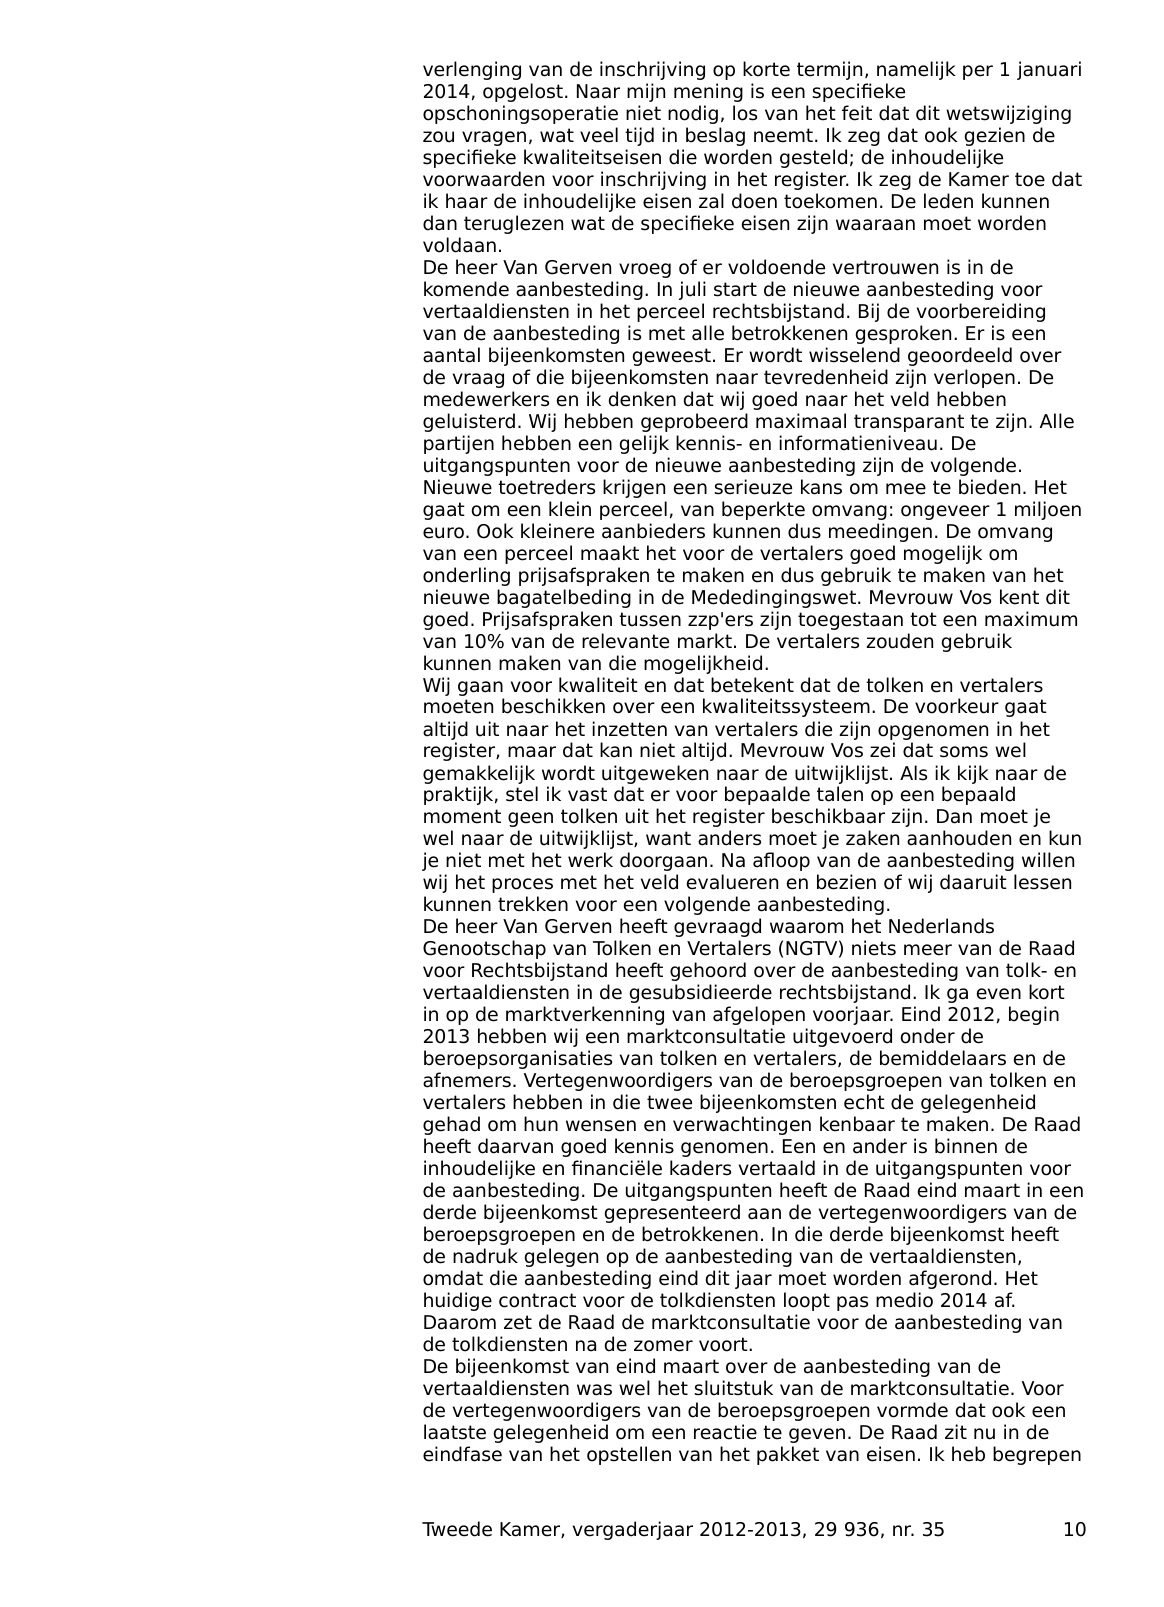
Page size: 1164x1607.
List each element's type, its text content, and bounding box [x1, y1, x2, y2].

text Wij gaan voor kwaliteit en dat betekent dat de tolken en vertalers moeten beschikken over een kwaliteitssysteem. De voorkeur gaat altijd uit naar het inzetten van vertalers die zijn opgenomen in het register, maar dat kan niet altijd. Mevrouw Vos zei dat soms wel gemakkelijk wordt uitgeweken naar de uitwijklijst. Als ik kijk naar de praktijk, stel ik vast dat er voor bepaalde talen op een bepaald moment geen tolken uit het register beschikbaar zijn. Dan moet je wel naar de uitwijklijst, want anders moet je zaken aanhouden en kun je niet met het werk doorgaan. Na afloop van de aanbesteding willen wij het proces met het veld evalueren en bezien of wij daaruit lessen kunnen trekken voor een volgende aanbesteding. [422, 674, 1087, 916]
text De heer Van Gerven heeft gevraagd waarom het Nederlands Genootschap van Tolken en Vertalers (NGTV) niets meer van de Raad voor Rechtsbijstand heeft gehoord over de aanbesteding van tolk- en vertaaldiensten in de gesubsidieerde rechtsbijstand. Ik ga even kort in op de marktverkenning van afgelopen voorjaar. Eind 2012, begin 2013 hebben wij een marktconsultatie uitgevoerd onder de beroepsorganisaties van tolken en vertalers, de bemiddelaars en de afnemers. Vertegenwoordigers van de beroepsgroepen van tolken en vertalers hebben in die twee bijeenkomsten echt de gelegenheid gehad om hun wensen en verwachtingen kenbaar te maken. De Raad heeft daarvan goed kennis genomen. Een en ander is binnen de inhoudelijke en financiële kaders vertaald in de uitgangspunten voor de aanbesteding. De uitgangspunten heeft de Raad eind maart in een derde bijeenkomst gepresenteerd aan de vertegenwoordigers van de beroepsgroepen en de betrokkenen. In die derde bijeenkomst heeft de nadruk gelegen op de aanbesteding van de vertaaldiensten, omdat die aanbesteding eind dit jaar moet worden afgerond. Het huidige contract voor de tolkdiensten loopt pas medio 2014 af. Daarom zet de Raad de marktconsultatie voor de aanbesteding van de tolkdiensten na de zomer voort. [422, 916, 1087, 1356]
text De bijeenkomst van eind maart over de aanbesteding van de vertaaldiensten was wel het sluitstuk van de marktconsultatie. Voor de vertegenwoordigers van de beroepsgroepen vormde dat ook een laatste gelegenheid om een reactie te geven. De Raad zit nu in de eindfase van het opstellen van het pakket van eisen. Ik heb begrepen [422, 1356, 1087, 1466]
text De heer Van Gerven vroeg of er voldoende vertrouwen is in de komende aanbesteding. In juli start de nieuwe aanbesteding voor vertaaldiensten in het perceel rechtsbijstand. Bij de voorbereiding van de aanbesteding is met alle betrokkenen gesproken. Er is een aantal bijeenkomsten geweest. Er wordt wisselend geoordeeld over de vraag of die bijeenkomsten naar tevredenheid zijn verlopen. De medewerkers en ik denken dat wij goed naar het veld hebben geluisterd. Wij hebben geprobeerd maximaal transparant te zijn. Alle partijen hebben een gelijk kennis- en informatieniveau. De uitgangspunten voor de nieuwe aanbesteding zijn de volgende. Nieuwe toetreders krijgen een serieuze kans om mee te bieden. Het gaat om een klein perceel, van beperkte omvang: ongeveer 1 miljoen euro. Ook kleinere aanbieders kunnen dus meedingen. De omvang van een perceel maakt het voor de vertalers goed mogelijk om onderling prijsafspraken te maken en dus gebruik te maken van het nieuwe bagatelbeding in de Mededingingswet. Mevrouw Vos kent dit goed. Prijsafspraken tussen zzp'ers zijn toegestaan tot een maximum van 10% van de relevante markt. De vertalers zouden gebruik kunnen maken van die mogelijkheid. [422, 257, 1087, 674]
text verlenging van de inschrijving op korte termijn, namelijk per 1 januari 2014, opgelost. Naar mijn mening is een specifieke opschoningsoperatie niet nodig, los van het feit dat dit wetswijziging zou vragen, wat veel tijd in beslag neemt. Ik zeg dat ook gezien de specifieke kwaliteitseisen die worden gesteld; de inhoudelijke voorwaarden voor inschrijving in het register. Ik zeg de Kamer toe dat ik haar de inhoudelijke eisen zal doen toekomen. De leden kunnen dan teruglezen wat de specifieke eisen zijn waaraan moet worden voldaan. [422, 59, 1087, 257]
